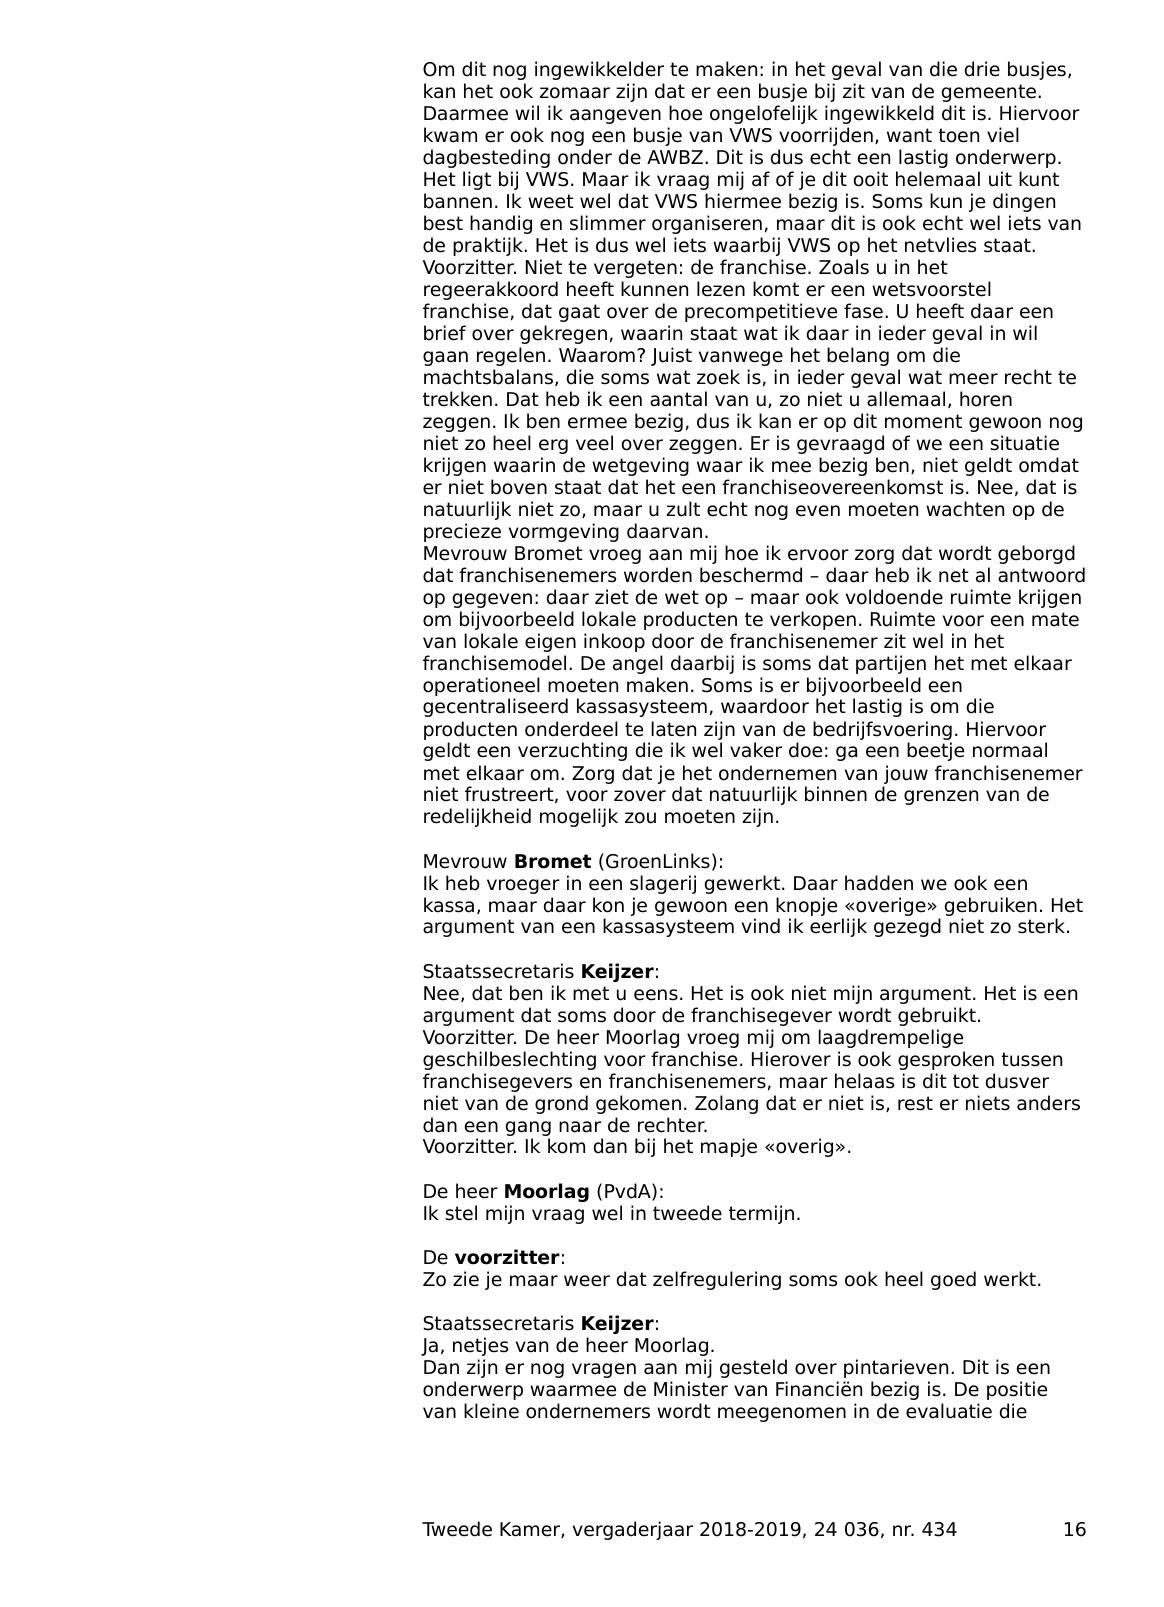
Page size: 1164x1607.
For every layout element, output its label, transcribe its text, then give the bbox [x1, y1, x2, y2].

text Voorzitter. De heer Moorlag vroeg mij om laagdrempelige geschilbeslechting voor franchise. Hierover is ook gesproken tussen franchisegevers en franchisenemers, maar helaas is dit tot dusver niet van de grond gekomen. Zolang dat er niet is, rest er niets anders dan een gang naar de rechter. [422, 1027, 1087, 1136]
text De voorzitter: [422, 1247, 1087, 1269]
text Voorzitter. Niet te vergeten: de franchise. Zoals u in het regeerakkoord heeft kunnen lezen komt er een wetsvoorstel franchise, dat gaat over de precompetitieve fase. U heeft daar een brief over gekregen, waarin staat wat ik daar in ieder geval in wil gaan regelen. Waarom? Juist vanwege het belang om die machtsbalans, die soms wat zoek is, in ieder geval wat meer recht te trekken. Dat heb ik een aantal van u, zo niet u allemaal, horen zeggen. Ik ben ermee bezig, dus ik kan er op dit moment gewoon nog niet zo heel erg veel over zeggen. Er is gevraagd of we een situatie krijgen waarin de wetgeving waar ik mee bezig ben, niet geldt omdat er niet boven staat dat het een franchiseovereenkomst is. Nee, dat is natuurlijk niet zo, maar u zult echt nog even moeten wachten op de precieze vormgeving daarvan. [422, 257, 1087, 543]
text Ja, netjes van de heer Moorlag. [422, 1335, 1087, 1357]
text Zo zie je maar weer dat zelfregulering soms ook heel goed werkt. [422, 1269, 1087, 1291]
text Om dit nog ingewikkelder te maken: in het geval van die drie busjes, kan het ook zomaar zijn dat er een busje bij zit van de gemeente. Daarmee wil ik aangeven hoe ongelofelijk ingewikkeld dit is. Hiervoor kwam er ook nog een busje van VWS voorrijden, want toen viel dagbesteding onder de AWBZ. Dit is dus echt een lastig onderwerp. Het ligt bij VWS. Maar ik vraag mij af of je dit ooit helemaal uit kunt bannen. Ik weet wel dat VWS hiermee bezig is. Soms kun je dingen best handig en slimmer organiseren, maar dit is ook echt wel iets van de praktijk. Het is dus wel iets waarbij VWS op het netvlies staat. [422, 59, 1087, 257]
text Ik stel mijn vraag wel in tweede termijn. [422, 1203, 1087, 1224]
text Mevrouw Bromet (GroenLinks): [422, 851, 1087, 872]
text Staatssecretaris Keijzer: [422, 961, 1087, 983]
text De heer Moorlag (PvdA): [422, 1181, 1087, 1203]
text Mevrouw Bromet vroeg aan mij hoe ik ervoor zorg dat wordt geborgd dat franchisenemers worden beschermd – daar heb ik net al antwoord op gegeven: daar ziet de wet op – maar ook voldoende ruimte krijgen om bijvoorbeeld lokale producten te verkopen. Ruimte voor een mate van lokale eigen inkoop door de franchisenemer zit wel in het franchisemodel. De angel daarbij is soms dat partijen het met elkaar operationeel moeten maken. Soms is er bijvoorbeeld een gecentraliseerd kassasysteem, waardoor het lastig is om die producten onderdeel te laten zijn van de bedrijfsvoering. Hiervoor geldt een verzuchting die ik wel vaker doe: ga een beetje normaal met elkaar om. Zorg dat je het ondernemen van jouw franchisenemer niet frustreert, voor zover dat natuurlijk binnen de grenzen van de redelijkheid mogelijk zou moeten zijn. [422, 543, 1087, 828]
text Nee, dat ben ik met u eens. Het is ook niet mijn argument. Het is een argument dat soms door de franchisegever wordt gebruikt. [422, 983, 1087, 1027]
text Dan zijn er nog vragen aan mij gesteld over pintarieven. Dit is een onderwerp waarmee de Minister van Financiën bezig is. De positie van kleine ondernemers wordt meegenomen in de evaluatie die [422, 1357, 1087, 1423]
text Voorzitter. Ik kom dan bij het mapje «overig». [422, 1136, 1087, 1158]
text Ik heb vroeger in een slagerij gewerkt. Daar hadden we ook een kassa, maar daar kon je gewoon een knopje «overige» gebruiken. Het argument van een kassasysteem vind ik eerlijk gezegd niet zo sterk. [422, 872, 1087, 938]
text Staatssecretaris Keijzer: [422, 1313, 1087, 1335]
